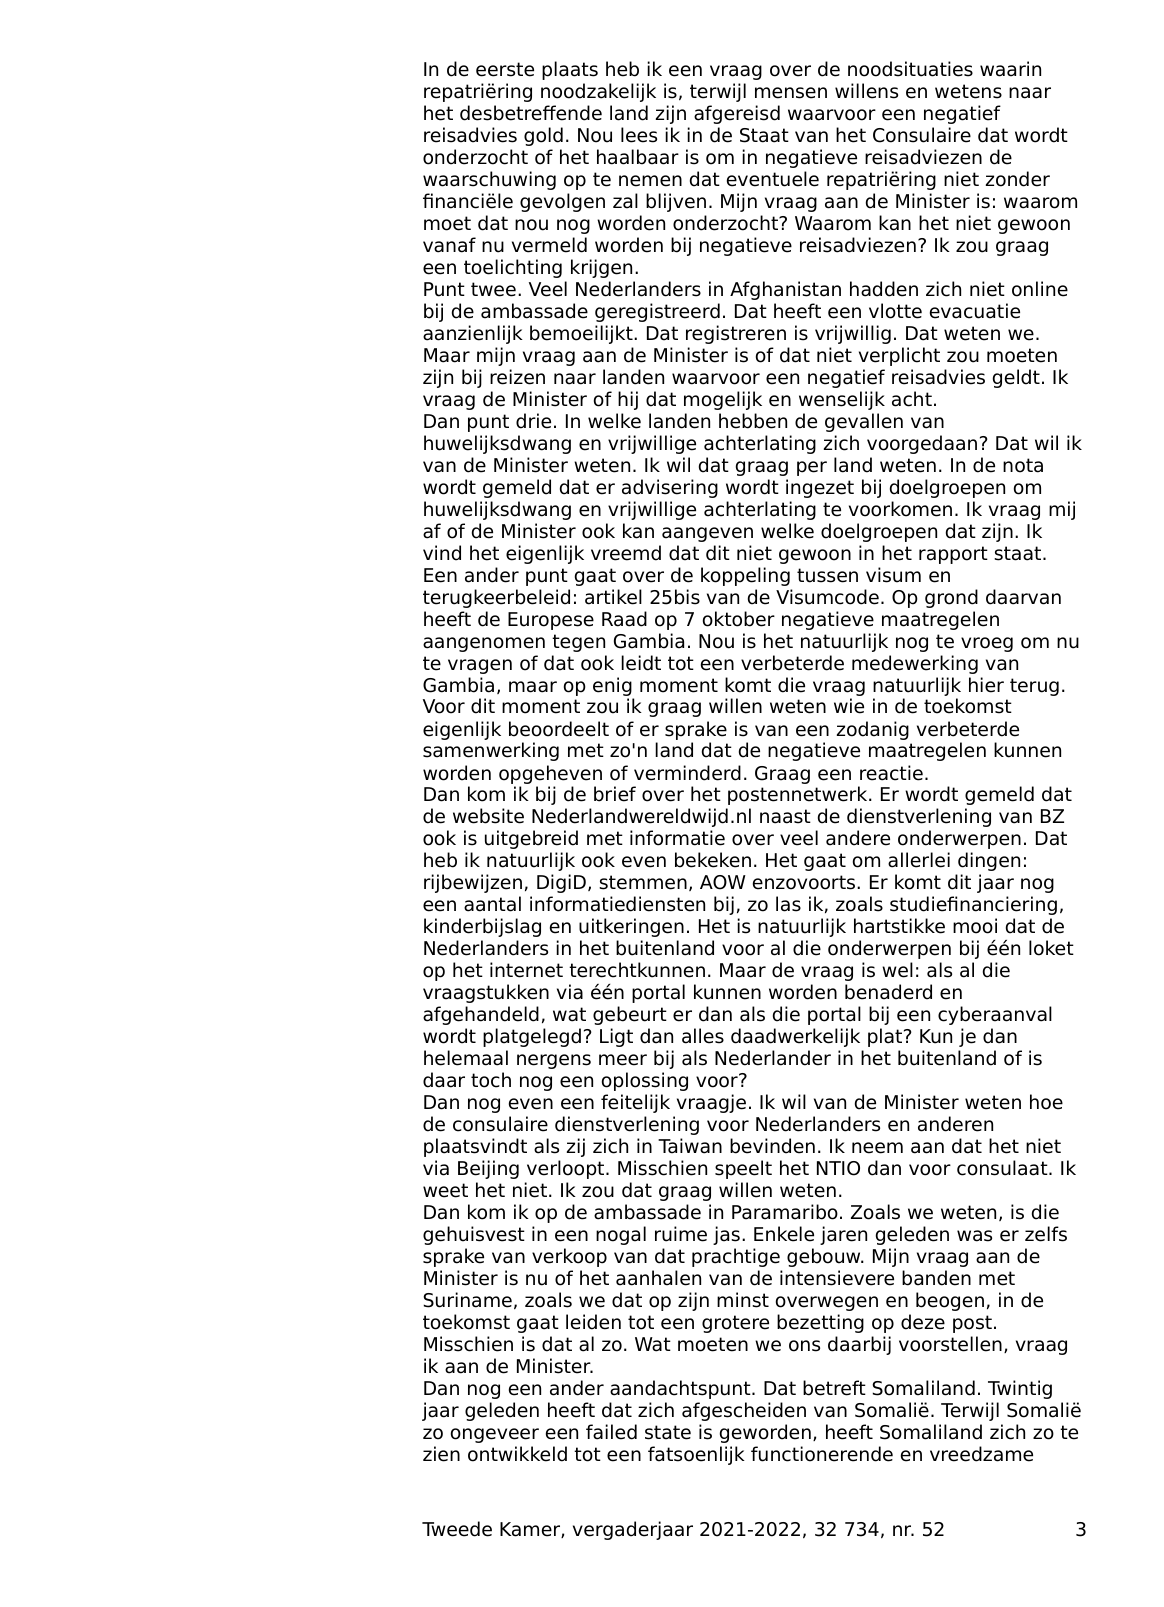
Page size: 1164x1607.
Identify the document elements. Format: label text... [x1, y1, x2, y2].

text Dan kom ik op de ambassade in Paramaribo. Zoals we weten, is die gehuisvest in een nogal ruime jas. Enkele jaren geleden was er zelfs sprake van verkoop van dat prachtige gebouw. Mijn vraag aan de Minister is nu of het aanhalen van de intensievere banden met Suriname, zoals we dat op zijn minst overwegen en beogen, in de toekomst gaat leiden tot een grotere bezetting op deze post. Misschien is dat al zo. Wat moeten we ons daarbij voorstellen, vraag ik aan de Minister. [422, 1202, 1087, 1378]
text Dan nog een ander aandachtspunt. Dat betreft Somaliland. Twintig jaar geleden heeft dat zich afgescheiden van Somalië. Terwijl Somalië zo ongeveer een failed state is geworden, heeft Somaliland zich zo te zien ontwikkeld tot een fatsoenlijk functionerende en vreedzame [422, 1378, 1087, 1466]
text Een ander punt gaat over de koppeling tussen visum en terugkeerbeleid: artikel 25bis van de Visumcode. Op grond daarvan heeft de Europese Raad op 7 oktober negatieve maatregelen aangenomen tegen Gambia. Nou is het natuurlijk nog te vroeg om nu te vragen of dat ook leidt tot een verbeterde medewerking van Gambia, maar op enig moment komt die vraag natuurlijk hier terug. Voor dit moment zou ik graag willen weten wie in de toekomst eigenlijk beoordeelt of er sprake is van een zodanig verbeterde samenwerking met zo'n land dat de negatieve maatregelen kunnen worden opgeheven of verminderd. Graag een reactie. [422, 564, 1087, 784]
text Dan nog even een feitelijk vraagje. Ik wil van de Minister weten hoe de consulaire dienstverlening voor Nederlanders en anderen plaatsvindt als zij zich in Taiwan bevinden. Ik neem aan dat het niet via Beijing verloopt. Misschien speelt het NTIO dan voor consulaat. Ik weet het niet. Ik zou dat graag willen weten. [422, 1092, 1087, 1202]
text In de eerste plaats heb ik een vraag over de noodsituaties waarin repatriëring noodzakelijk is, terwijl mensen willens en wetens naar het desbetreffende land zijn afgereisd waarvoor een negatief reisadvies gold. Nou lees ik in de Staat van het Consulaire dat wordt onderzocht of het haalbaar is om in negatieve reisadviezen de waarschuwing op te nemen dat eventuele repatriëring niet zonder financiële gevolgen zal blijven. Mijn vraag aan de Minister is: waarom moet dat nou nog worden onderzocht? Waarom kan het niet gewoon vanaf nu vermeld worden bij negatieve reisadviezen? Ik zou graag een toelichting krijgen. [422, 59, 1087, 279]
text Dan punt drie. In welke landen hebben de gevallen van huwelijksdwang en vrijwillige achterlating zich voorgedaan? Dat wil ik van de Minister weten. Ik wil dat graag per land weten. In de nota wordt gemeld dat er advisering wordt ingezet bij doelgroepen om huwelijksdwang en vrijwillige achterlating te voorkomen. Ik vraag mij af of de Minister ook kan aangeven welke doelgroepen dat zijn. Ik vind het eigenlijk vreemd dat dit niet gewoon in het rapport staat. [422, 411, 1087, 564]
text Punt twee. Veel Nederlanders in Afghanistan hadden zich niet online bij de ambassade geregistreerd. Dat heeft een vlotte evacuatie aanzienlijk bemoeilijkt. Dat registreren is vrijwillig. Dat weten we. Maar mijn vraag aan de Minister is of dat niet verplicht zou moeten zijn bij reizen naar landen waarvoor een negatief reisadvies geldt. Ik vraag de Minister of hij dat mogelijk en wenselijk acht. [422, 279, 1087, 411]
text Dan kom ik bij de brief over het postennetwerk. Er wordt gemeld dat de website Nederlandwereldwijd.nl naast de dienstverlening van BZ ook is uitgebreid met informatie over veel andere onderwerpen. Dat heb ik natuurlijk ook even bekeken. Het gaat om allerlei dingen: rijbewijzen, DigiD, stemmen, AOW enzovoorts. Er komt dit jaar nog een aantal informatiediensten bij, zo las ik, zoals studiefinanciering, kinderbijslag en uitkeringen. Het is natuurlijk hartstikke mooi dat de Nederlanders in het buitenland voor al die onderwerpen bij één loket op het internet terechtkunnen. Maar de vraag is wel: als al die vraagstukken via één portal kunnen worden benaderd en afgehandeld, wat gebeurt er dan als die portal bij een cyberaanval wordt platgelegd? Ligt dan alles daadwerkelijk plat? Kun je dan helemaal nergens meer bij als Nederlander in het buitenland of is daar toch nog een oplossing voor? [422, 784, 1087, 1092]
